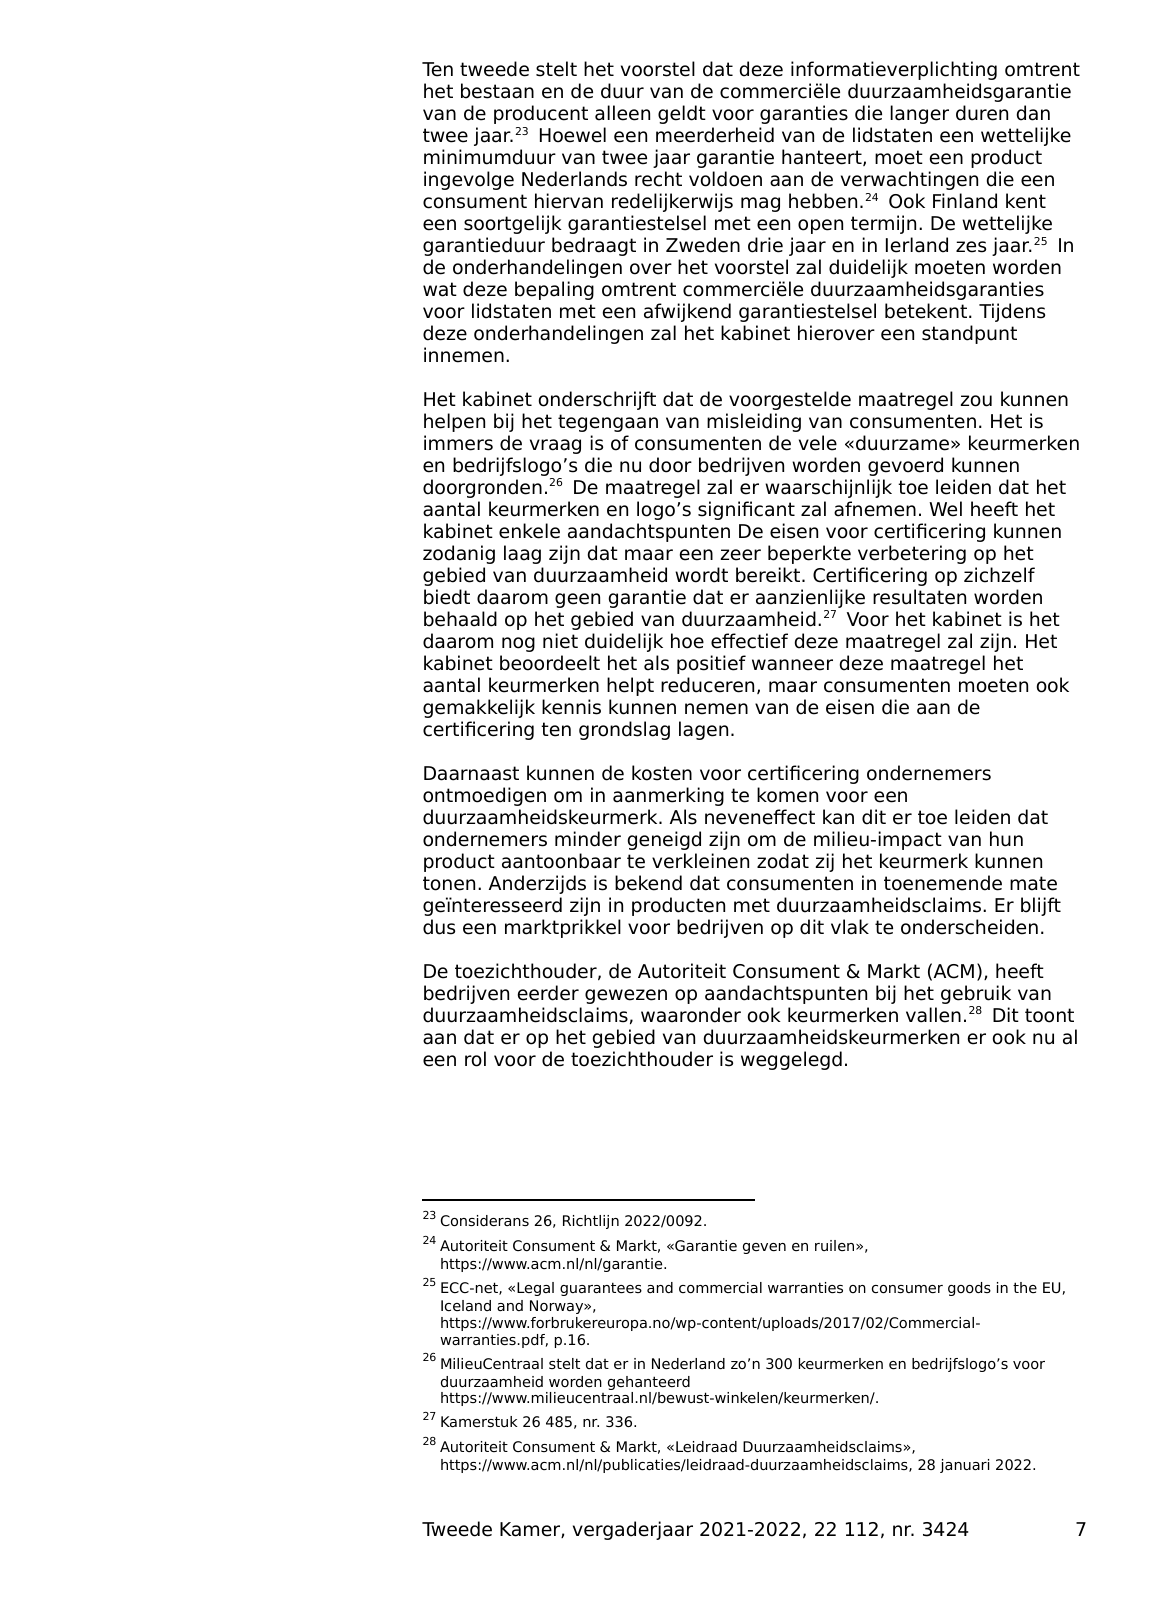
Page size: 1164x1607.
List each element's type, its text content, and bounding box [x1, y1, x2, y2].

text Considerans 26, Richtlijn 2022/0092. [422, 1209, 1087, 1231]
text Kamerstuk 26 485, nr. 336. [422, 1410, 1087, 1432]
text MilieuCentraal stelt dat er in Nederland zo’n 300 keurmerken en bedrijfslogo’s voor duurzaamheid worden gehanteerd https://www.milieucentraal.nl/bewust-winkelen/keurmerken/. [422, 1352, 1087, 1407]
text ECC-net, «Legal guarantees and commercial warranties on consumer goods in the EU, Iceland and Norway», https://www.forbrukereuropa.no/wp-content/uploads/2017/02/Commercial-warranties.pdf, p.16. [422, 1276, 1087, 1349]
text Het kabinet onderschrijft dat de voorgestelde maatregel zou kunnen helpen bij het tegengaan van misleiding van consumenten. Het is immers de vraag is of consumenten de vele «duurzame» keurmerken en bedrijfslogo’s die nu door bedrijven worden gevoerd kunnen doorgronden. De maatregel zal er waarschijnlijk toe leiden dat het aantal keurmerken en logo’s significant zal afnemen. Wel heeft het kabinet enkele aandachtspunten De eisen voor certificering kunnen zodanig laag zijn dat maar een zeer beperkte verbetering op het gebied van duurzaamheid wordt bereikt. Certificering op zichzelf biedt daarom geen garantie dat er aanzienlijke resultaten worden behaald op het gebied van duurzaamheid. Voor het kabinet is het daarom nog niet duidelijk hoe effectief deze maatregel zal zijn. Het kabinet beoordeelt het als positief wanneer deze maatregel het aantal keurmerken helpt reduceren, maar consumenten moeten ook gemakkelijk kennis kunnen nemen van de eisen die aan de certificering ten grondslag lagen. [422, 389, 1087, 741]
text Daarnaast kunnen de kosten voor certificering ondernemers ontmoedigen om in aanmerking te komen voor een duurzaamheidskeurmerk. Als neveneffect kan dit er toe leiden dat ondernemers minder geneigd zijn om de milieu-impact van hun product aantoonbaar te verkleinen zodat zij het keurmerk kunnen tonen. Anderzijds is bekend dat consumenten in toenemende mate geïnteresseerd zijn in producten met duurzaamheidsclaims. Er blijft dus een marktprikkel voor bedrijven op dit vlak te onderscheiden. [422, 763, 1087, 939]
text Ten tweede stelt het voorstel dat deze informatieverplichting omtrent het bestaan en de duur van de commerciële duurzaamheidsgarantie van de producent alleen geldt voor garanties die langer duren dan twee jaar. Hoewel een meerderheid van de lidstaten een wettelijke minimumduur van twee jaar garantie hanteert, moet een product ingevolge Nederlands recht voldoen aan de verwachtingen die een consument hiervan redelijkerwijs mag hebben. Ook Finland kent een soortgelijk garantiestelsel met een open termijn. De wettelijke garantieduur bedraagt in Zweden drie jaar en in Ierland zes jaar. In de onderhandelingen over het voorstel zal duidelijk moeten worden wat deze bepaling omtrent commerciële duurzaamheidsgaranties voor lidstaten met een afwijkend garantiestelsel betekent. Tijdens deze onderhandelingen zal het kabinet hierover een standpunt innemen. [422, 59, 1087, 367]
text Autoriteit Consument & Markt, «Garantie geven en ruilen», https://www.acm.nl/nl/garantie. [422, 1234, 1087, 1273]
text Autoriteit Consument & Markt, «Leidraad Duurzaamheidsclaims», https://www.acm.nl/nl/publicaties/leidraad-duurzaamheidsclaims, 28 januari 2022. [422, 1435, 1087, 1474]
text De toezichthouder, de Autoriteit Consument & Markt (ACM), heeft bedrijven eerder gewezen op aandachtspunten bij het gebruik van duurzaamheidsclaims, waaronder ook keurmerken vallen. Dit toont aan dat er op het gebied van duurzaamheidskeurmerken er ook nu al een rol voor de toezichthouder is weggelegd. [422, 961, 1087, 1071]
